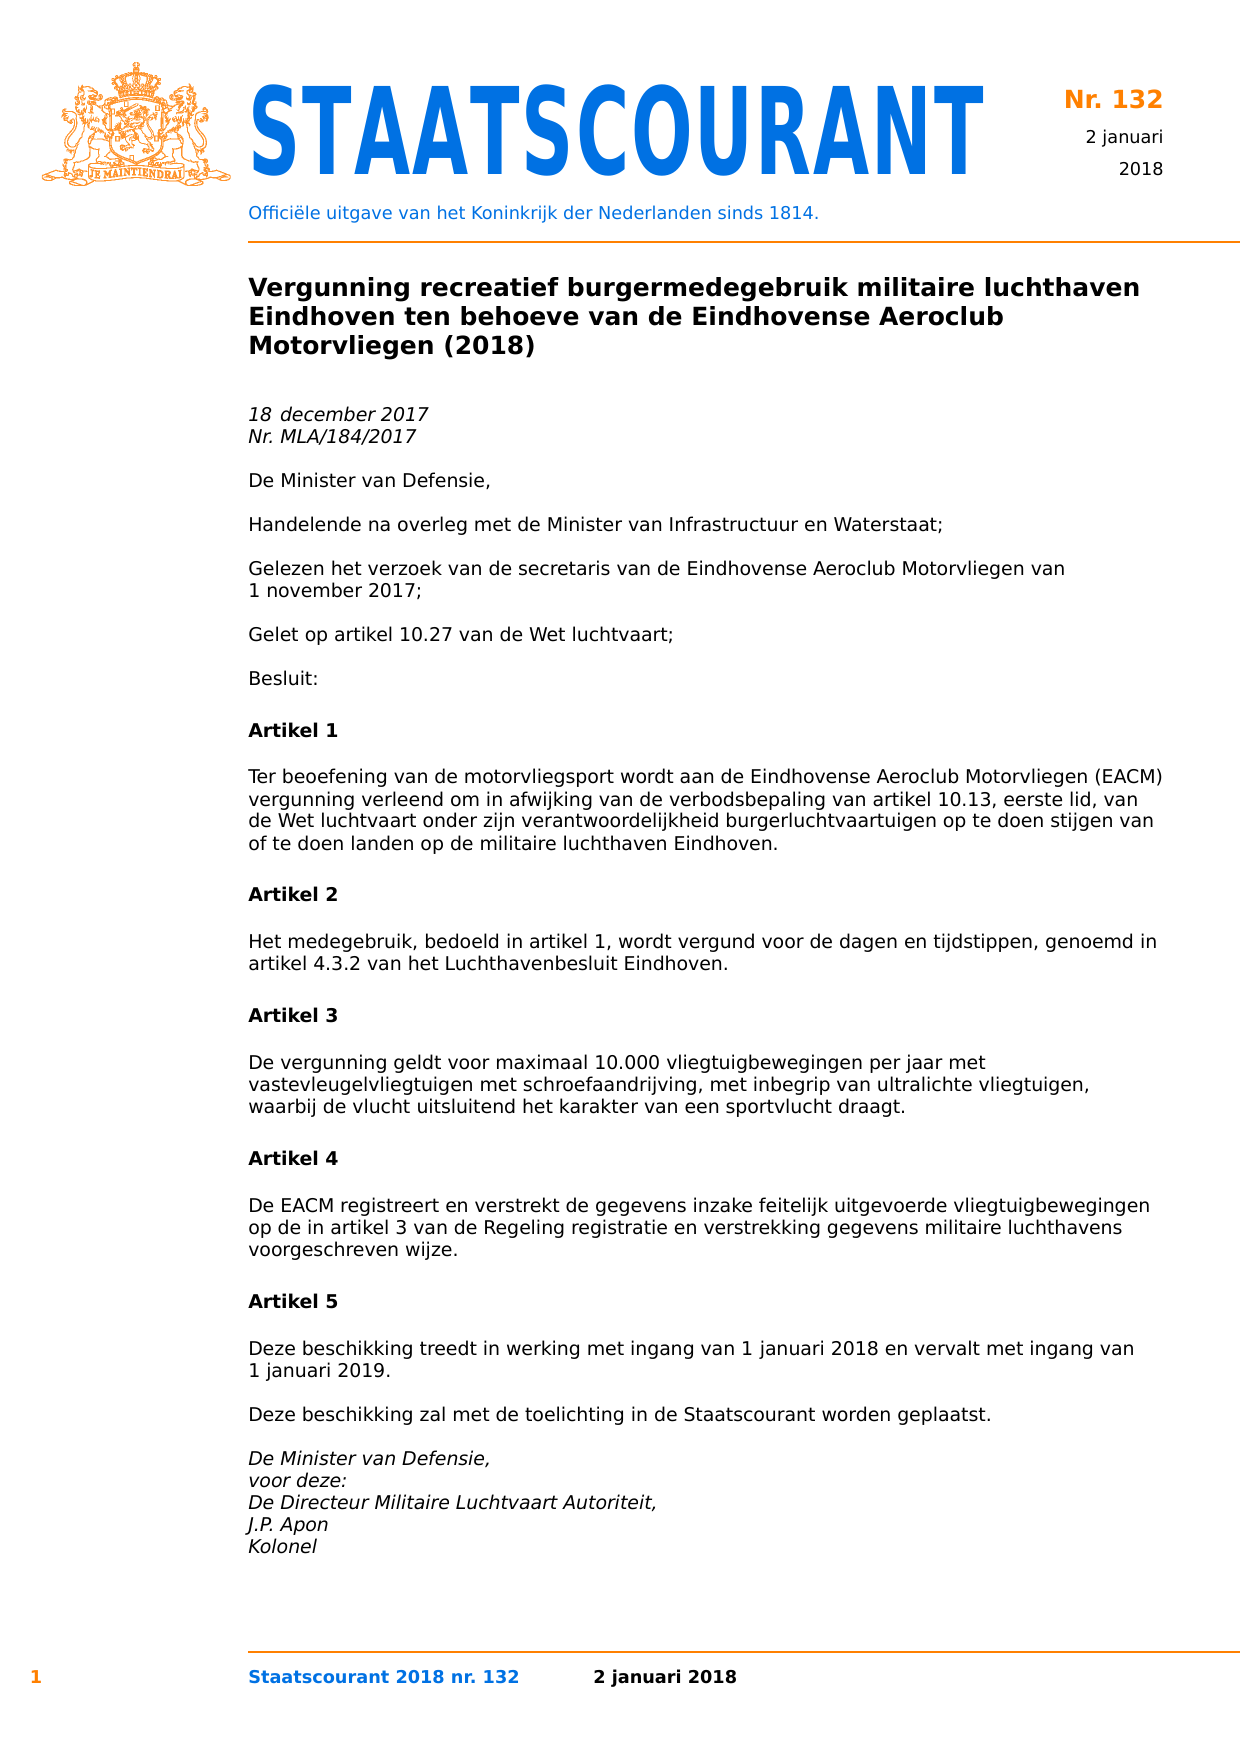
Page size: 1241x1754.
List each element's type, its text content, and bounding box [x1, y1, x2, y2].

text De vergunning geldt voor maximaal 10.000 vliegtuigbewegingen per jaar met vastevleugelvliegtuigen met schroefaandrijving, met inbegrip van ultralichte vliegtuigen, waarbij de vlucht uitsluitend het karakter van een sportvlucht draagt. [248, 1052, 1163, 1118]
text De Minister van Defensie, [248, 470, 1163, 492]
subtitle Artikel 2 [248, 884, 1163, 906]
picture [41, 62, 231, 186]
text Ter beoefening van de motorvliegsport wordt aan de Eindhovense Aeroclub Motorvliegen (EACM) vergunning verleend om in afwijking van de verbodsbepaling van artikel 10.13, eerste lid, van de Wet luchtvaart onder zijn verantwoordelijkheid burgerluchtvaartuigen op te doen stijgen van of te doen landen op de militaire luchthaven Eindhoven. [248, 766, 1163, 854]
text De Minister van Defensie, voor deze: De Directeur Militaire Luchtvaart Autoriteit, J.P. Apon Kolonel [248, 1448, 1163, 1558]
table_header STAATSCOURANT [248, 62, 998, 203]
table_cell Officiële uitgave van het Koninkrijk der Nederlanden sinds 1814. [248, 203, 1240, 241]
table_cell 2018 [998, 153, 1240, 203]
subtitle Vergunning recreatief burgermedegebruik militaire luchthaven Eindhoven ten behoeve van de Eindhovense Aeroclub Motorvliegen (2018) [248, 273, 1163, 361]
subtitle Artikel 3 [248, 1005, 1163, 1027]
table_header Nr. 132 [998, 62, 1240, 121]
subtitle Artikel 4 [248, 1148, 1163, 1170]
text Deze beschikking zal met de toelichting in de Staatscourant worden geplaatst. [248, 1404, 1163, 1426]
text Nr. MLA/184/2017 [248, 426, 1163, 448]
text Besluit: [248, 667, 1163, 689]
text Handelende na overleg met de Minister van Infrastructuur en Waterstaat; [248, 514, 1163, 536]
text Gelet op artikel 10.27 van de Wet luchtvaart; [248, 624, 1163, 646]
subtitle Artikel 5 [248, 1291, 1163, 1313]
table_cell 2 januari [998, 121, 1240, 153]
text Het medegebruik, bedoeld in artikel 1, wordt vergund voor de dagen en tijdstippen, genoemd in artikel 4.3.2 van het Luchthavenbesluit Eindhoven. [248, 931, 1163, 975]
text Deze beschikking treedt in werking met ingang van 1 januari 2018 en vervalt met ingang van 1 januari 2019. [248, 1338, 1163, 1382]
text Gelezen het verzoek van de secretaris van de Eindhovense Aeroclub Motorvliegen van 1 november 2017; [248, 558, 1163, 602]
text 18 december 2017 [248, 404, 1163, 426]
text De EACM registreert en verstrekt de gegevens inzake feitelijk uitgevoerde vliegtuigbewegingen op de in artikel 3 van de Regeling registratie en verstrekking gegevens militaire luchthavens voorgeschreven wijze. [248, 1195, 1163, 1261]
table_header [25, 62, 248, 241]
subtitle Artikel 1 [248, 719, 1163, 741]
